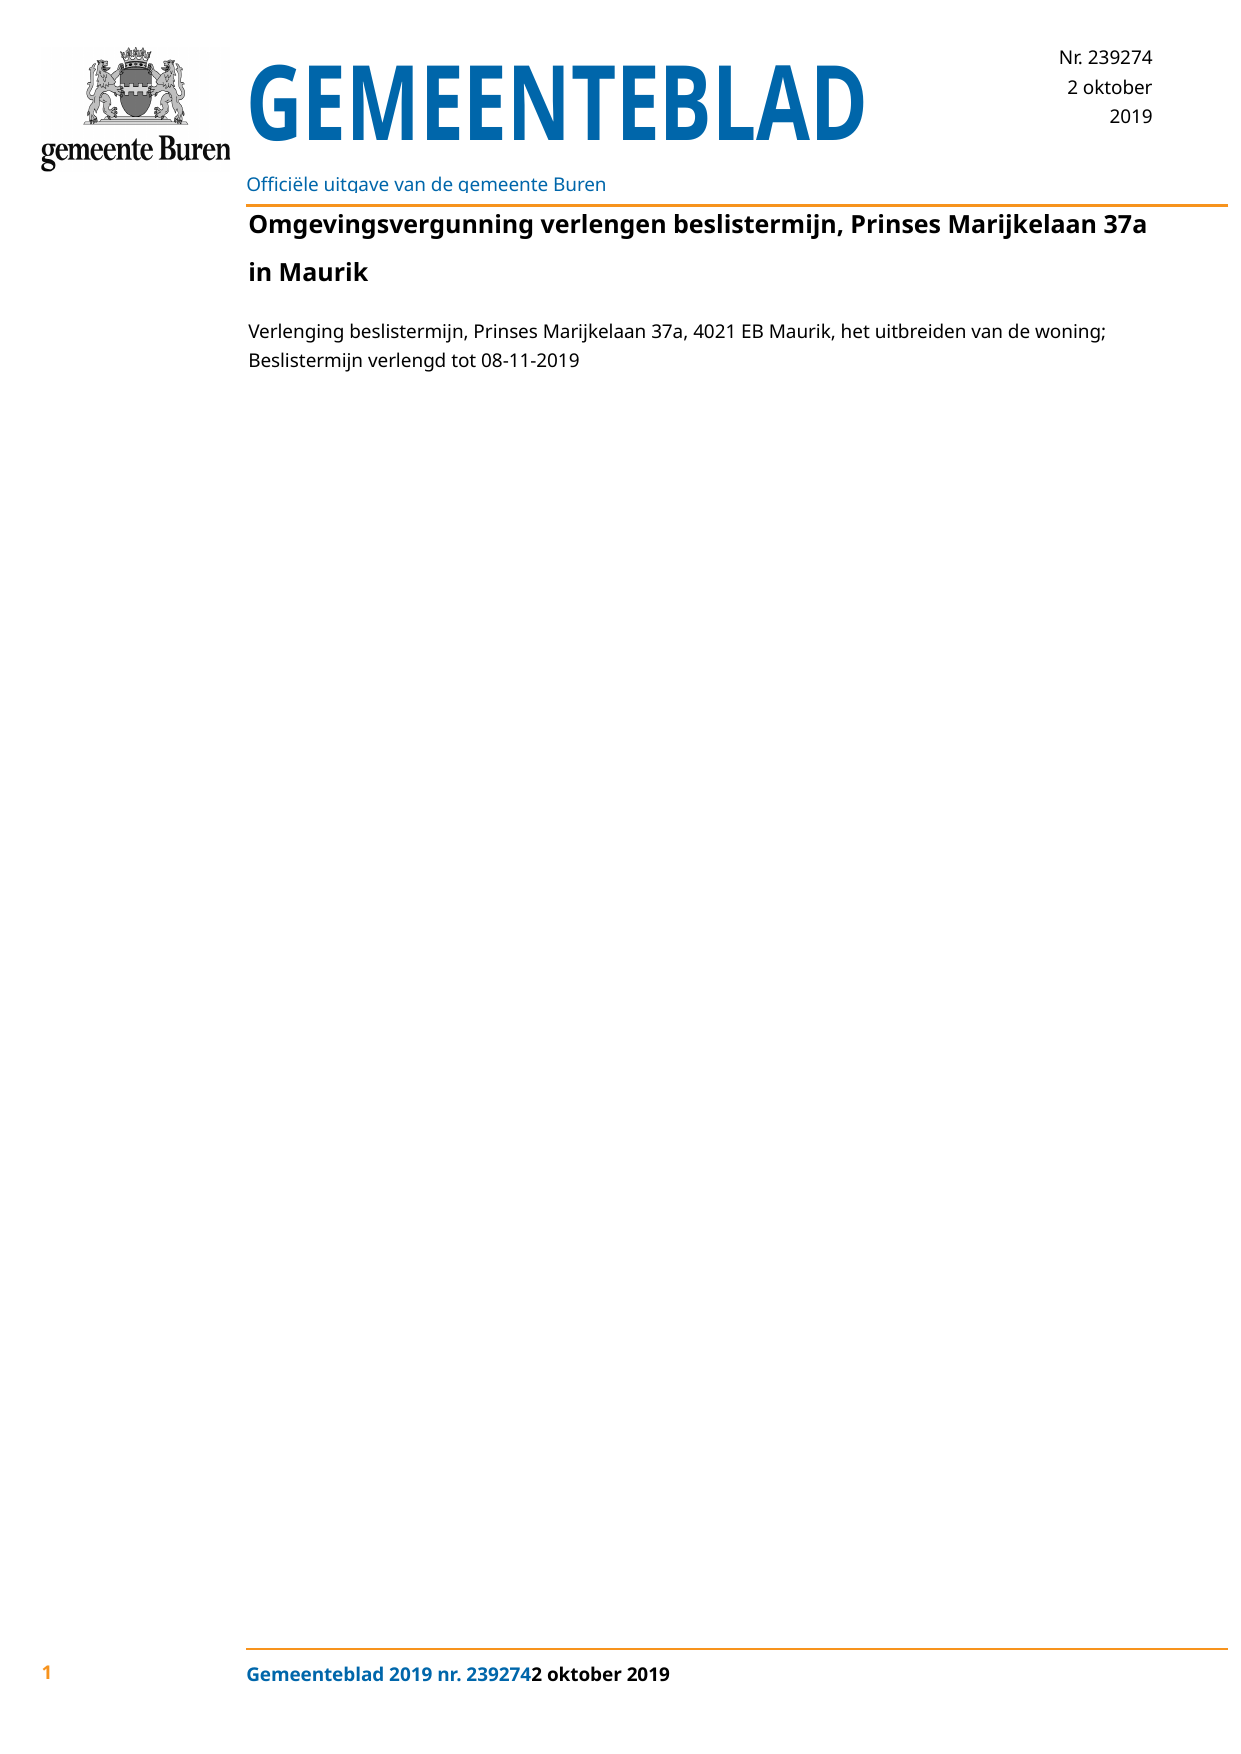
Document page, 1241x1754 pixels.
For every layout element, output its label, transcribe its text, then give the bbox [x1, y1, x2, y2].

text Verlenging beslistermijn, Prinses Marijkelaan 37a, 4021 EB Maurik, het uitbreiden van de woning; Beslistermijn verlengd tot 08-11-2019 [248, 318, 1152, 373]
text Omgevingsvergunning verlengen beslistermijn, Prinses Marijkelaan 37a in Maurik [248, 207, 1152, 288]
picture [41, 47, 231, 172]
